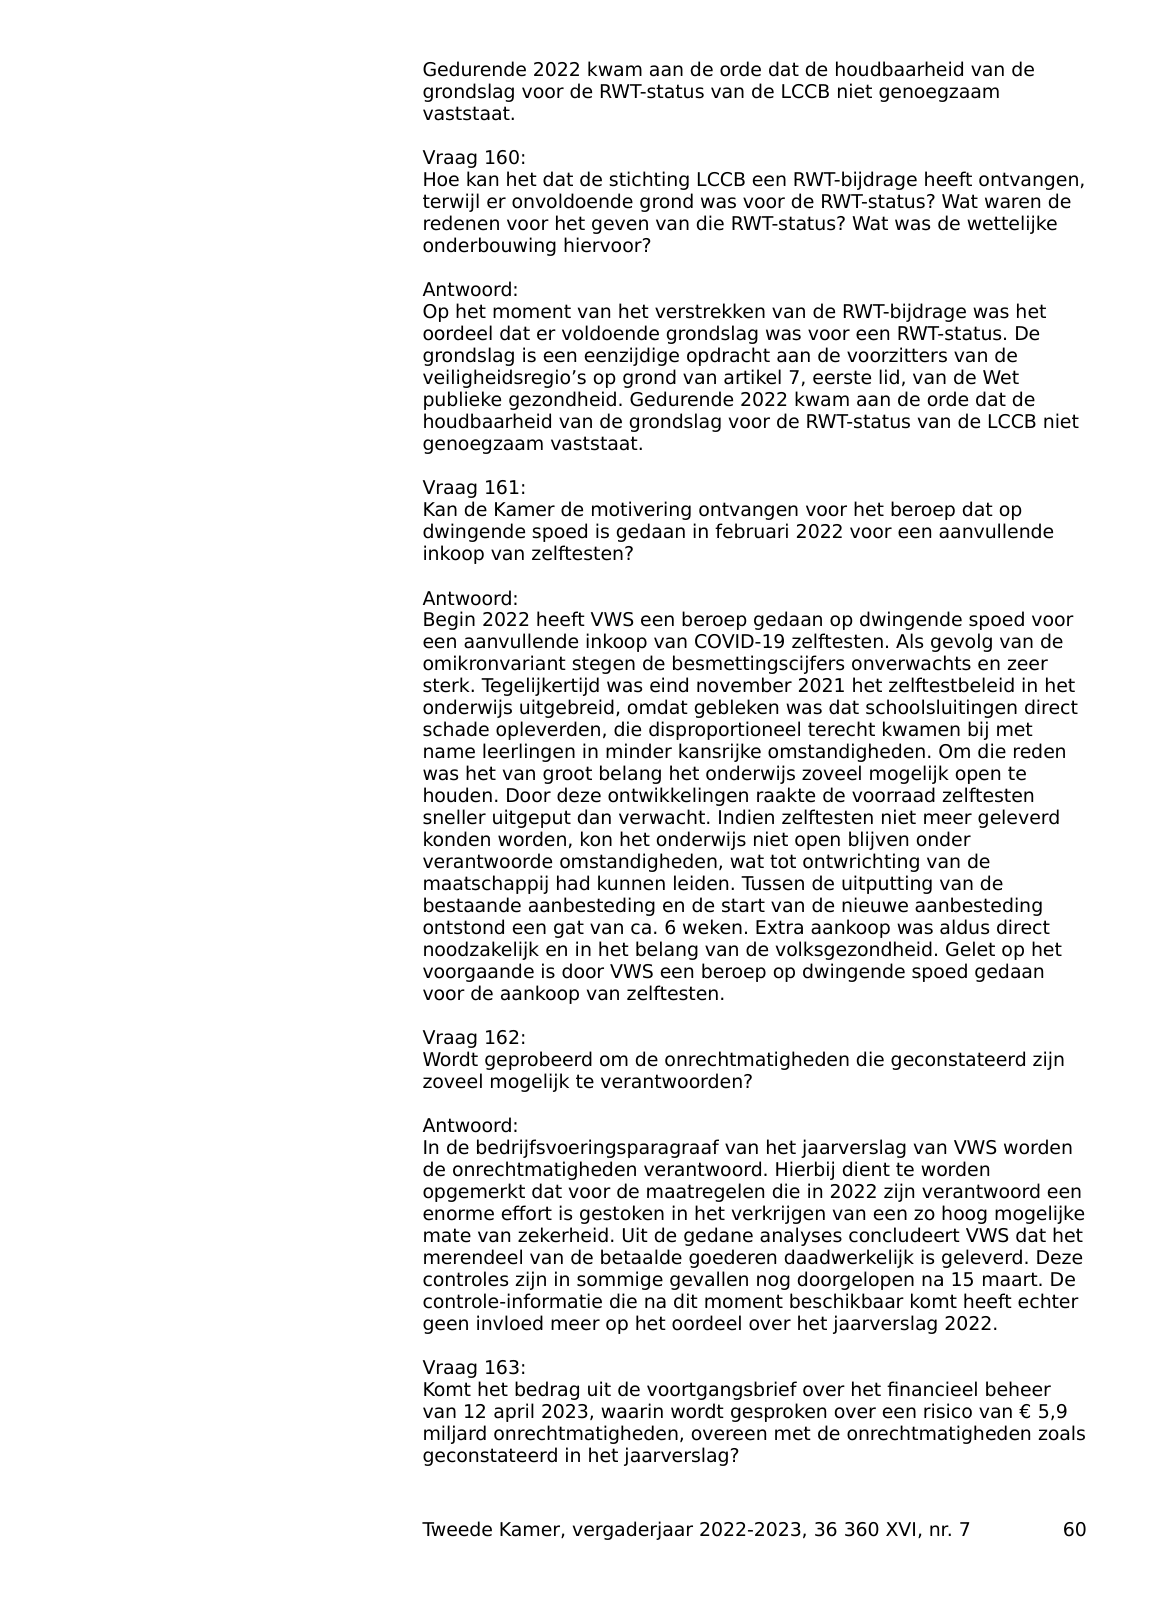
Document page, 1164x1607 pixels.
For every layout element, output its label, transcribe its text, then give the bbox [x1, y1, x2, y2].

text Komt het bedrag uit de voortgangsbrief over het financieel beheer van 12 april 2023, waarin wordt gesproken over een risico van € 5,9 miljard onrechtmatigheden, overeen met de onrechtmatigheden zoals geconstateerd in het jaarverslag? [422, 1379, 1087, 1467]
text Begin 2022 heeft VWS een beroep gedaan op dwingende spoed voor een aanvullende inkoop van COVID-19 zelftesten. Als gevolg van de omikronvariant stegen de besmettingscijfers onverwachts en zeer sterk. Tegelijkertijd was eind november 2021 het zelftestbeleid in het onderwijs uitgebreid, omdat gebleken was dat schoolsluitingen direct schade opleverden, die disproportioneel terecht kwamen bij met name leerlingen in minder kansrijke omstandigheden. Om die reden was het van groot belang het onderwijs zoveel mogelijk open te houden. Door deze ontwikkelingen raakte de voorraad zelftesten sneller uitgeput dan verwacht. Indien zelftesten niet meer geleverd konden worden, kon het onderwijs niet open blijven onder verantwoorde omstandigheden, wat tot ontwrichting van de maatschappij had kunnen leiden. Tussen de uitputting van de bestaande aanbesteding en de start van de nieuwe aanbesteding ontstond een gat van ca. 6 weken. Extra aankoop was aldus direct noodzakelijk en in het belang van de volksgezondheid. Gelet op het voorgaande is door VWS een beroep op dwingende spoed gedaan voor de aankoop van zelftesten. [422, 609, 1087, 1005]
text In de bedrijfsvoeringsparagraaf van het jaarverslag van VWS worden de onrechtmatigheden verantwoord. Hierbij dient te worden opgemerkt dat voor de maatregelen die in 2022 zijn verantwoord een enorme effort is gestoken in het verkrijgen van een zo hoog mogelijke mate van zekerheid. Uit de gedane analyses concludeert VWS dat het merendeel van de betaalde goederen daadwerkelijk is geleverd. Deze controles zijn in sommige gevallen nog doorgelopen na 15 maart. De controle-informatie die na dit moment beschikbaar komt heeft echter geen invloed meer op het oordeel over het jaarverslag 2022. [422, 1137, 1087, 1335]
text Antwoord: [422, 1115, 1087, 1137]
text Antwoord: [422, 587, 1087, 609]
text Antwoord: [422, 279, 1087, 301]
text Vraag 160: [422, 147, 1087, 169]
text Gedurende 2022 kwam aan de orde dat de houdbaarheid van de grondslag voor de RWT-status van de LCCB niet genoegzaam vaststaat. [422, 59, 1087, 125]
text Hoe kan het dat de stichting LCCB een RWT-bijdrage heeft ontvangen, terwijl er onvoldoende grond was voor de RWT-status? Wat waren de redenen voor het geven van die RWT-status? Wat was de wettelijke onderbouwing hiervoor? [422, 169, 1087, 257]
text Vraag 162: [422, 1027, 1087, 1049]
text Wordt geprobeerd om de onrechtmatigheden die geconstateerd zijn zoveel mogelijk te verantwoorden? [422, 1049, 1087, 1093]
text Kan de Kamer de motivering ontvangen voor het beroep dat op dwingende spoed is gedaan in februari 2022 voor een aanvullende inkoop van zelftesten? [422, 499, 1087, 565]
text Vraag 161: [422, 477, 1087, 499]
text Op het moment van het verstrekken van de RWT-bijdrage was het oordeel dat er voldoende grondslag was voor een RWT-status. De grondslag is een eenzijdige opdracht aan de voorzitters van de veiligheidsregio’s op grond van artikel 7, eerste lid, van de Wet publieke gezondheid. Gedurende 2022 kwam aan de orde dat de houdbaarheid van de grondslag voor de RWT-status van de LCCB niet genoegzaam vaststaat. [422, 301, 1087, 455]
text Vraag 163: [422, 1357, 1087, 1379]
